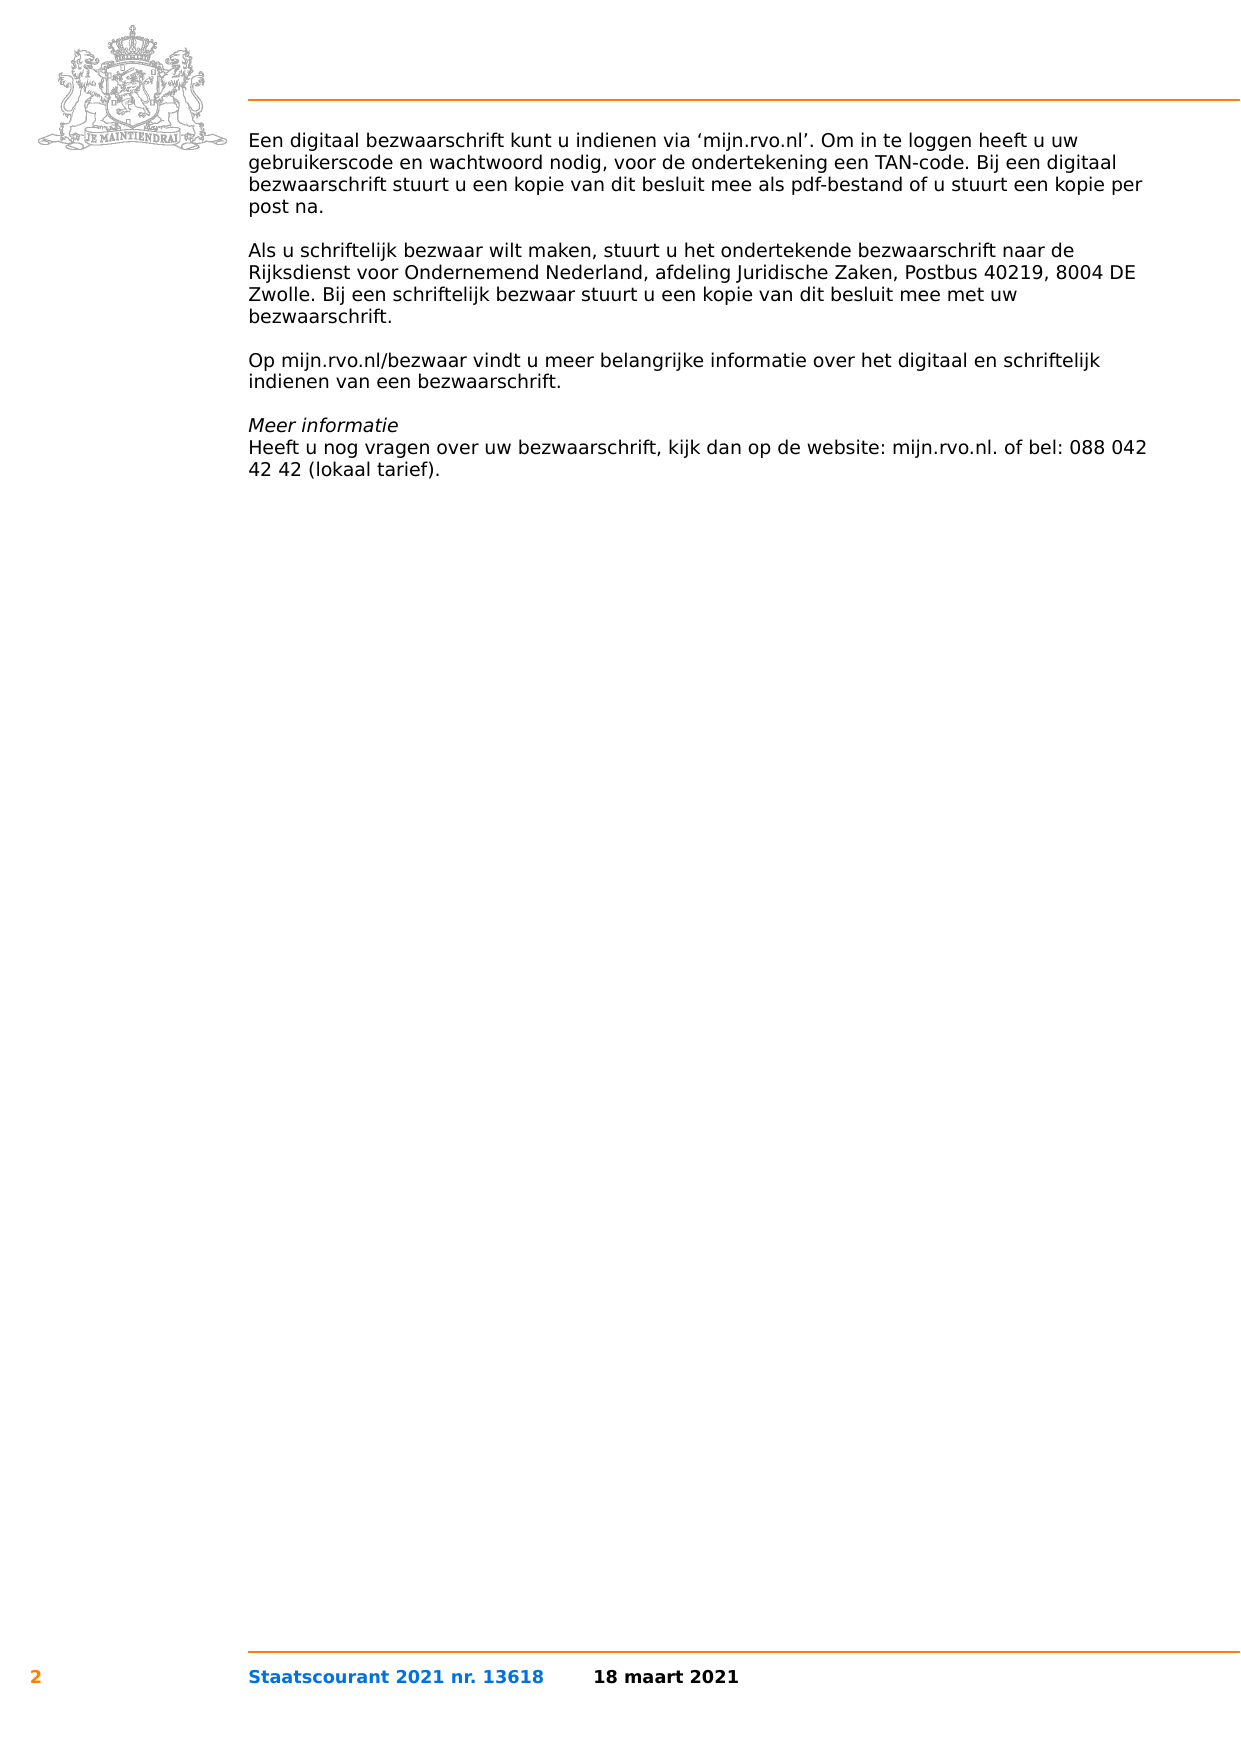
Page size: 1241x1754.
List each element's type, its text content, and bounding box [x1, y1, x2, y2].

text Een digitaal bezwaarschrift kunt u indienen via ‘mijn.rvo.nl’. Om in te loggen heeft u uw gebruikerscode en wachtwoord nodig, voor de ondertekening een TAN-code. Bij een digitaal bezwaarschrift stuurt u een kopie van dit besluit mee als pdf-bestand of u stuurt een kopie per post na. [248, 130, 1163, 218]
text Als u schriftelijk bezwaar wilt maken, stuurt u het ondertekende bezwaarschrift naar de Rijksdienst voor Ondernemend Nederland, afdeling Juridische Zaken, Postbus 40219, 8004 DE Zwolle. Bij een schriftelijk bezwaar stuurt u een kopie van dit besluit mee met uw bezwaarschrift. [248, 240, 1163, 328]
text Heeft u nog vragen over uw bezwaarschrift, kijk dan op de website: mijn.rvo.nl. of bel: 088 042 42 42 (lokaal tarief). [248, 437, 1163, 481]
picture [38, 25, 227, 150]
text Meer informatie [248, 415, 1163, 437]
text Op mijn.rvo.nl/bezwaar vindt u meer belangrijke informatie over het digitaal en schriftelijk indienen van een bezwaarschrift. [248, 349, 1163, 393]
